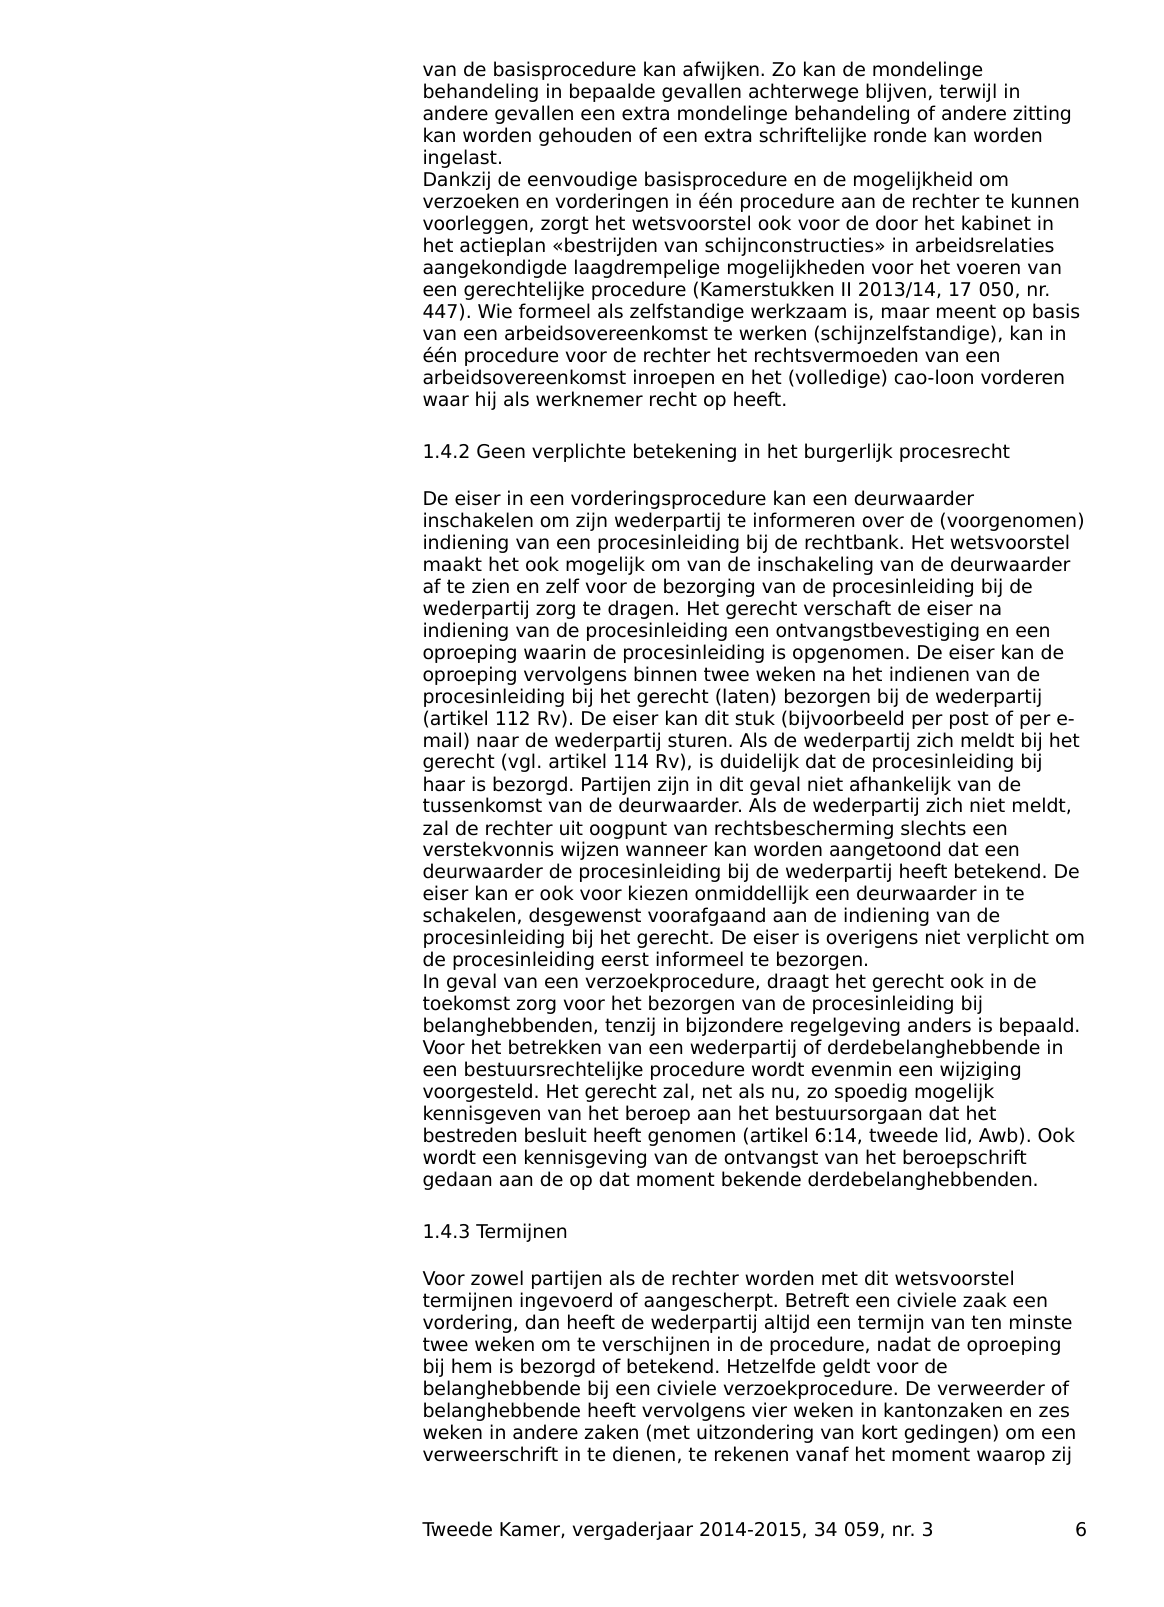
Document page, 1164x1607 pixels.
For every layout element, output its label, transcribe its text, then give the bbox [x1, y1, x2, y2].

subtitle 1.4.3 Termijnen [422, 1221, 1087, 1243]
text Dankzij de eenvoudige basisprocedure en de mogelijkheid om verzoeken en vorderingen in één procedure aan de rechter te kunnen voorleggen, zorgt het wetsvoorstel ook voor de door het kabinet in het actieplan «bestrijden van schijnconstructies» in arbeidsrelaties aangekondigde laagdrempelige mogelijkheden voor het voeren van een gerechtelijke procedure (Kamerstukken II 2013/14, 17 050, nr. 447). Wie formeel als zelfstandige werkzaam is, maar meent op basis van een arbeidsovereenkomst te werken (schijnzelfstandige), kan in één procedure voor de rechter het rechtsvermoeden van een arbeidsovereenkomst inroepen en het (volledige) cao-loon vorderen waar hij als werknemer recht op heeft. [422, 169, 1087, 411]
text van de basisprocedure kan afwijken. Zo kan de mondelinge behandeling in bepaalde gevallen achterwege blijven, terwijl in andere gevallen een extra mondelinge behandeling of andere zitting kan worden gehouden of een extra schriftelijke ronde kan worden ingelast. [422, 59, 1087, 169]
text In geval van een verzoekprocedure, draagt het gerecht ook in de toekomst zorg voor het bezorgen van de procesinleiding bij belanghebbenden, tenzij in bijzondere regelgeving anders is bepaald. Voor het betrekken van een wederpartij of derdebelanghebbende in een bestuursrechtelijke procedure wordt evenmin een wijziging voorgesteld. Het gerecht zal, net als nu, zo spoedig mogelijk kennisgeven van het beroep aan het bestuursorgaan dat het bestreden besluit heeft genomen (artikel 6:14, tweede lid, Awb). Ook wordt een kennisgeving van de ontvangst van het beroepschrift gedaan aan de op dat moment bekende derdebelanghebbenden. [422, 971, 1087, 1191]
text Voor zowel partijen als de rechter worden met dit wetsvoorstel termijnen ingevoerd of aangescherpt. Betreft een civiele zaak een vordering, dan heeft de wederpartij altijd een termijn van ten minste twee weken om te verschijnen in de procedure, nadat de oproeping bij hem is bezorgd of betekend. Hetzelfde geldt voor de belanghebbende bij een civiele verzoekprocedure. De verweerder of belanghebbende heeft vervolgens vier weken in kantonzaken en zes weken in andere zaken (met uitzondering van kort gedingen) om een verweerschrift in te dienen, te rekenen vanaf het moment waarop zij [422, 1268, 1087, 1466]
subtitle 1.4.2 Geen verplichte betekening in het burgerlijk procesrecht [422, 441, 1087, 463]
text De eiser in een vorderingsprocedure kan een deurwaarder inschakelen om zijn wederpartij te informeren over de (voorgenomen) indiening van een procesinleiding bij de rechtbank. Het wetsvoorstel maakt het ook mogelijk om van de inschakeling van de deurwaarder af te zien en zelf voor de bezorging van de procesinleiding bij de wederpartij zorg te dragen. Het gerecht verschaft de eiser na indiening van de procesinleiding een ontvangstbevestiging en een oproeping waarin de procesinleiding is opgenomen. De eiser kan de oproeping vervolgens binnen twee weken na het indienen van de procesinleiding bij het gerecht (laten) bezorgen bij de wederpartij (artikel 112 Rv). De eiser kan dit stuk (bijvoorbeeld per post of per e-mail) naar de wederpartij sturen. Als de wederpartij zich meldt bij het gerecht (vgl. artikel 114 Rv), is duidelijk dat de procesinleiding bij haar is bezorgd. Partijen zijn in dit geval niet afhankelijk van de tussenkomst van de deurwaarder. Als de wederpartij zich niet meldt, zal de rechter uit oogpunt van rechtsbescherming slechts een verstekvonnis wijzen wanneer kan worden aangetoond dat een deurwaarder de procesinleiding bij de wederpartij heeft betekend. De eiser kan er ook voor kiezen onmiddellijk een deurwaarder in te schakelen, desgewenst voorafgaand aan de indiening van de procesinleiding bij het gerecht. De eiser is overigens niet verplicht om de procesinleiding eerst informeel te bezorgen. [422, 488, 1087, 971]
